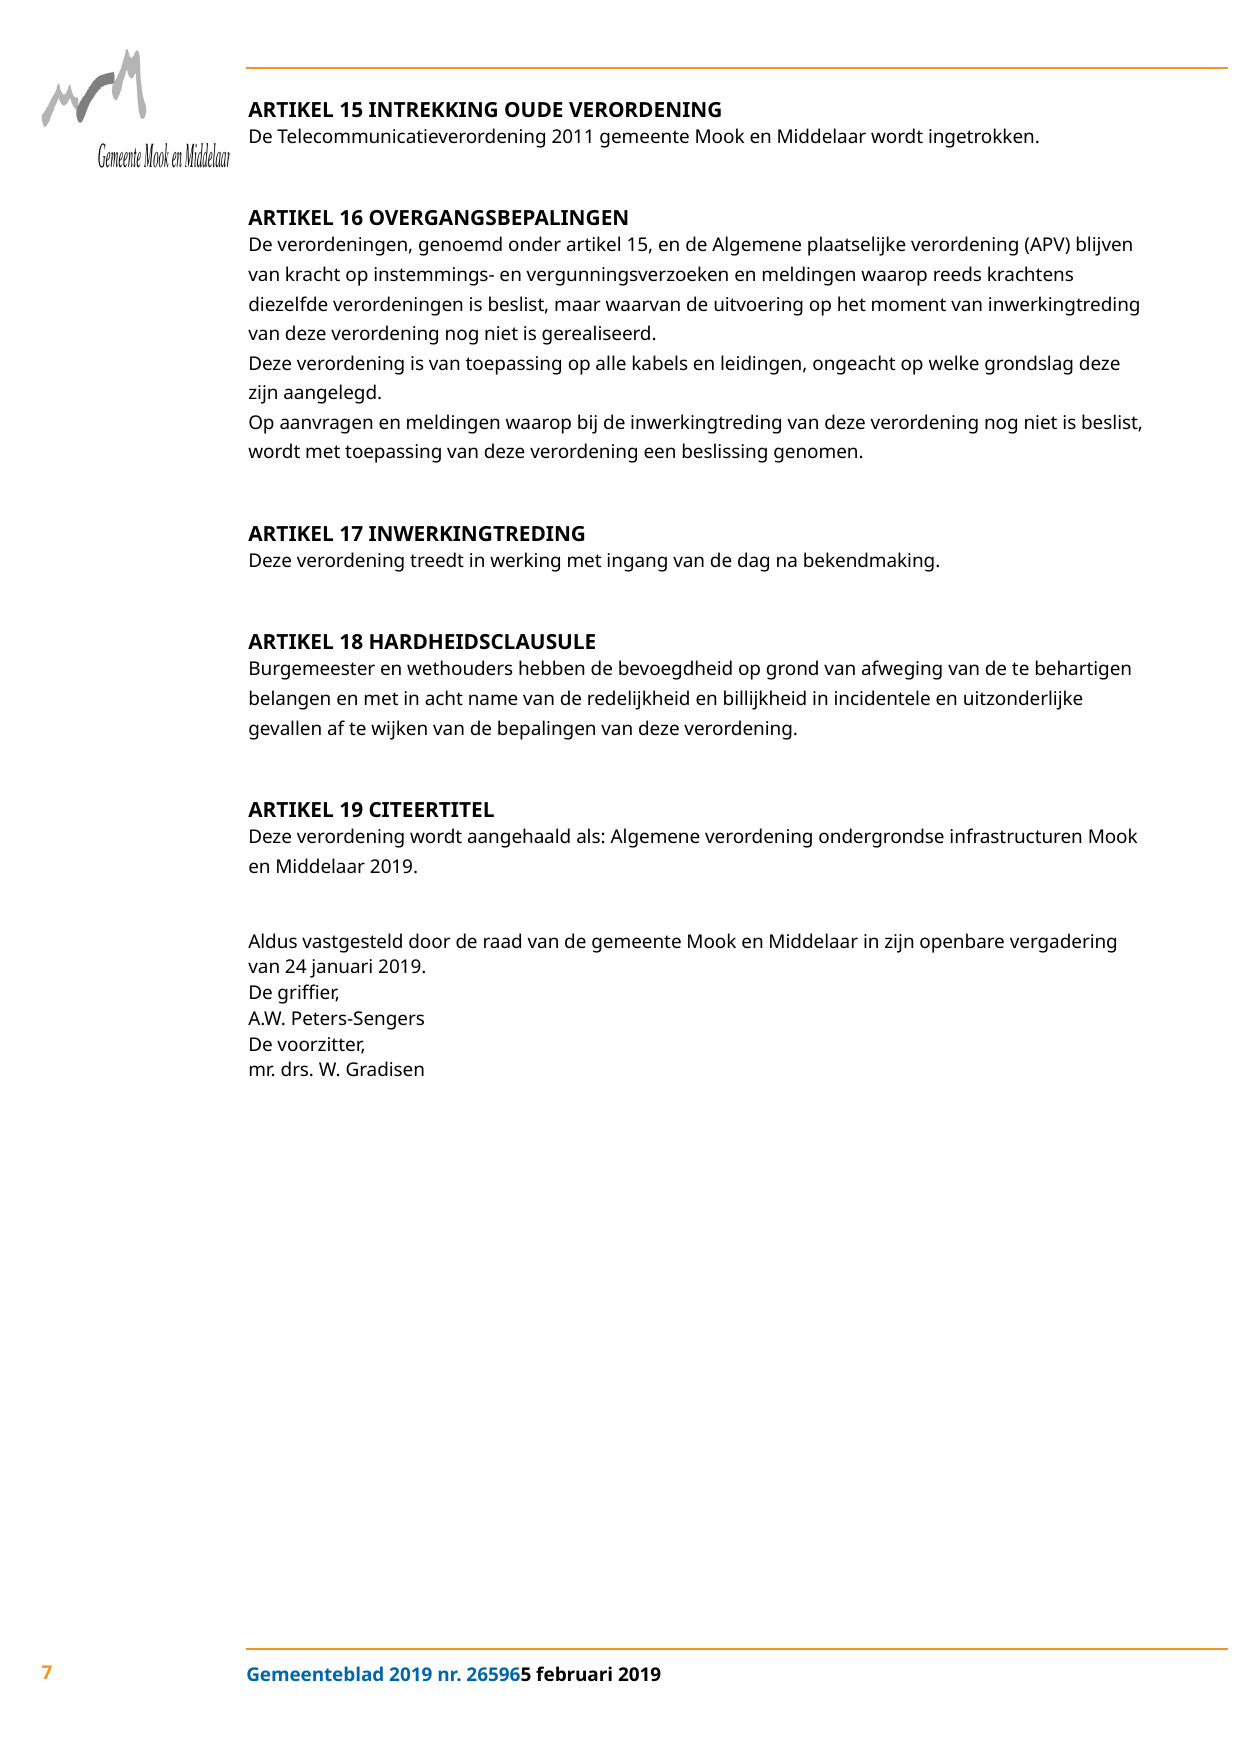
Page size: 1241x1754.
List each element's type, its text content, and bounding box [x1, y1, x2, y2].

text ARTIKEL 18 HARDHEIDSCLAUSULE [248, 627, 1152, 656]
text ARTIKEL 19 CITEERTITEL [248, 795, 1152, 823]
text Op aanvragen en meldingen waarop bij de inwerkingtreding van deze verordening nog niet is beslist, wordt met toepassing van deze verordening een beslissing genomen. [248, 409, 1152, 464]
text Aldus vastgesteld door de raad van de gemeente Mook en Middelaar in zijn openbare vergadering van 24 januari 2019. [248, 928, 1152, 979]
text Deze verordening treedt in werking met ingang van de dag na bekendmaking. [248, 547, 1152, 573]
text De griffier, [248, 979, 1152, 1005]
text ARTIKEL 17 INWERKINGTREDING [248, 519, 1152, 547]
text mr. drs. W. Gradisen [248, 1057, 1152, 1082]
text ARTIKEL 16 OVERGANGSBEPALINGEN [248, 203, 1152, 232]
text Deze verordening wordt aangehaald als: Algemene verordening ondergrondse infrastructuren Mook en Middelaar 2019. [248, 823, 1152, 878]
picture [41, 47, 231, 172]
text ARTIKEL 15 INTREKKING OUDE VERORDENING [248, 95, 1152, 123]
text De voorzitter, [248, 1031, 1152, 1057]
text De Telecommunicatieverordening 2011 gemeente Mook en Middelaar wordt ingetrokken. [248, 123, 1152, 149]
text Deze verordening is van toepassing op alle kabels en leidingen, ongeacht op welke grondslag deze zijn aangelegd. [248, 350, 1152, 405]
text Burgemeester en wethouders hebben de bevoegdheid op grond van afweging van de te behartigen belangen en met in acht name van de redelijkheid en billijkheid in incidentele en uitzonderlijke gevallen af te wijken van de bepalingen van deze verordening. [248, 656, 1152, 741]
text A.W. Peters-Sengers [248, 1005, 1152, 1031]
text De verordeningen, genoemd onder artikel 15, en de Algemene plaatselijke verordening (APV) blijven van kracht op instemmings- en vergunningsverzoeken en meldingen waarop reeds krachtens diezelfde verordeningen is beslist, maar waarvan de uitvoering op het moment van inwerkingtreding van deze verordening nog niet is gerealiseerd. [248, 232, 1152, 346]
